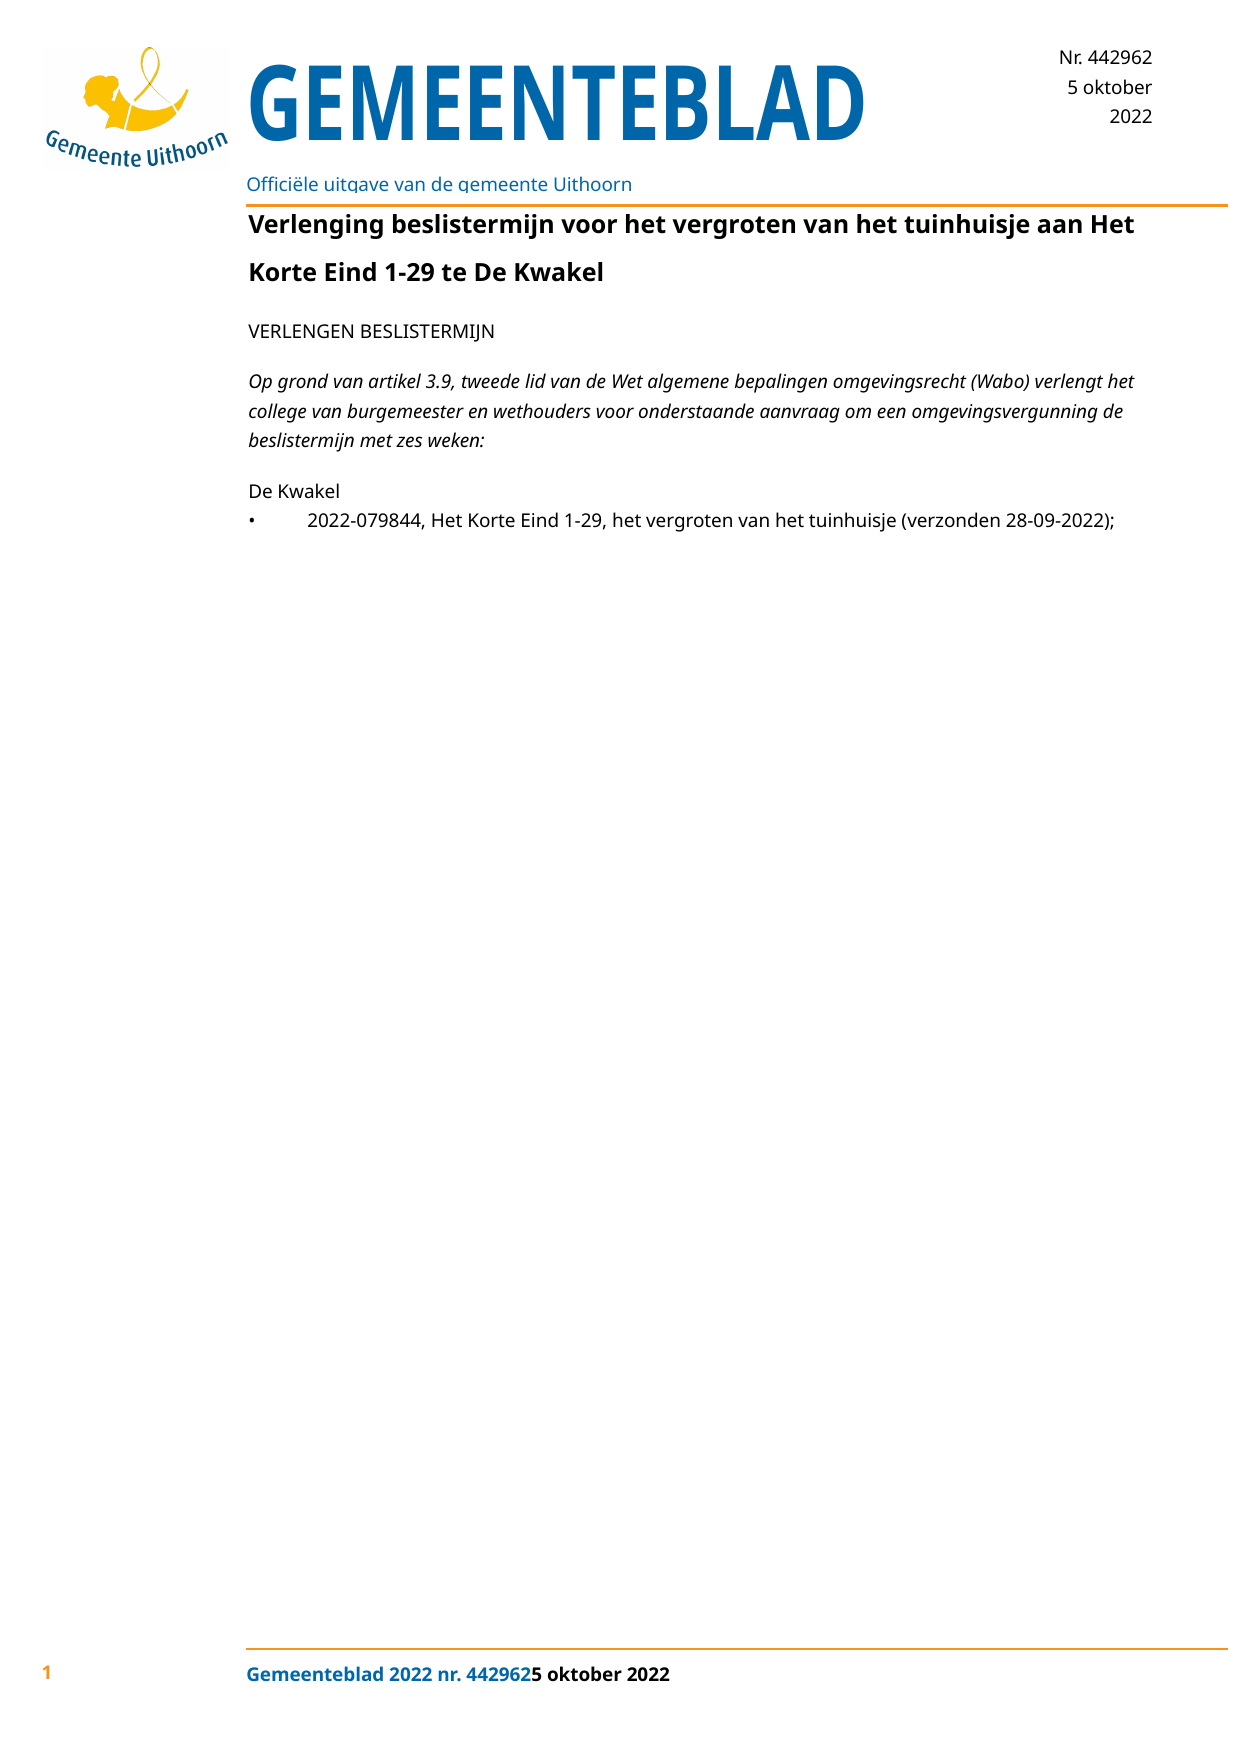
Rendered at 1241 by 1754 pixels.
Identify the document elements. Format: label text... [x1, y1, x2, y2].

list 2022-079844, Het Korte Eind 1-29, het vergroten van het tuinhuisje (verzonden 28-09-2022); [248, 507, 1152, 533]
text De Kwakel [248, 478, 1152, 504]
text Verlenging beslistermijn voor het vergroten van het tuinhuisje aan Het Korte Eind 1-29 te De Kwakel [248, 207, 1152, 288]
text Op grond van artikel 3.9, tweede lid van de Wet algemene bepalingen omgevingsrecht (Wabo) verlengt het college van burgemeester en wethouders voor onderstaande aanvraag om een omgevingsvergunning de beslistermijn met zes weken: [248, 368, 1152, 453]
picture [41, 47, 231, 172]
text VERLENGEN BESLISTERMIJN [248, 318, 1152, 344]
